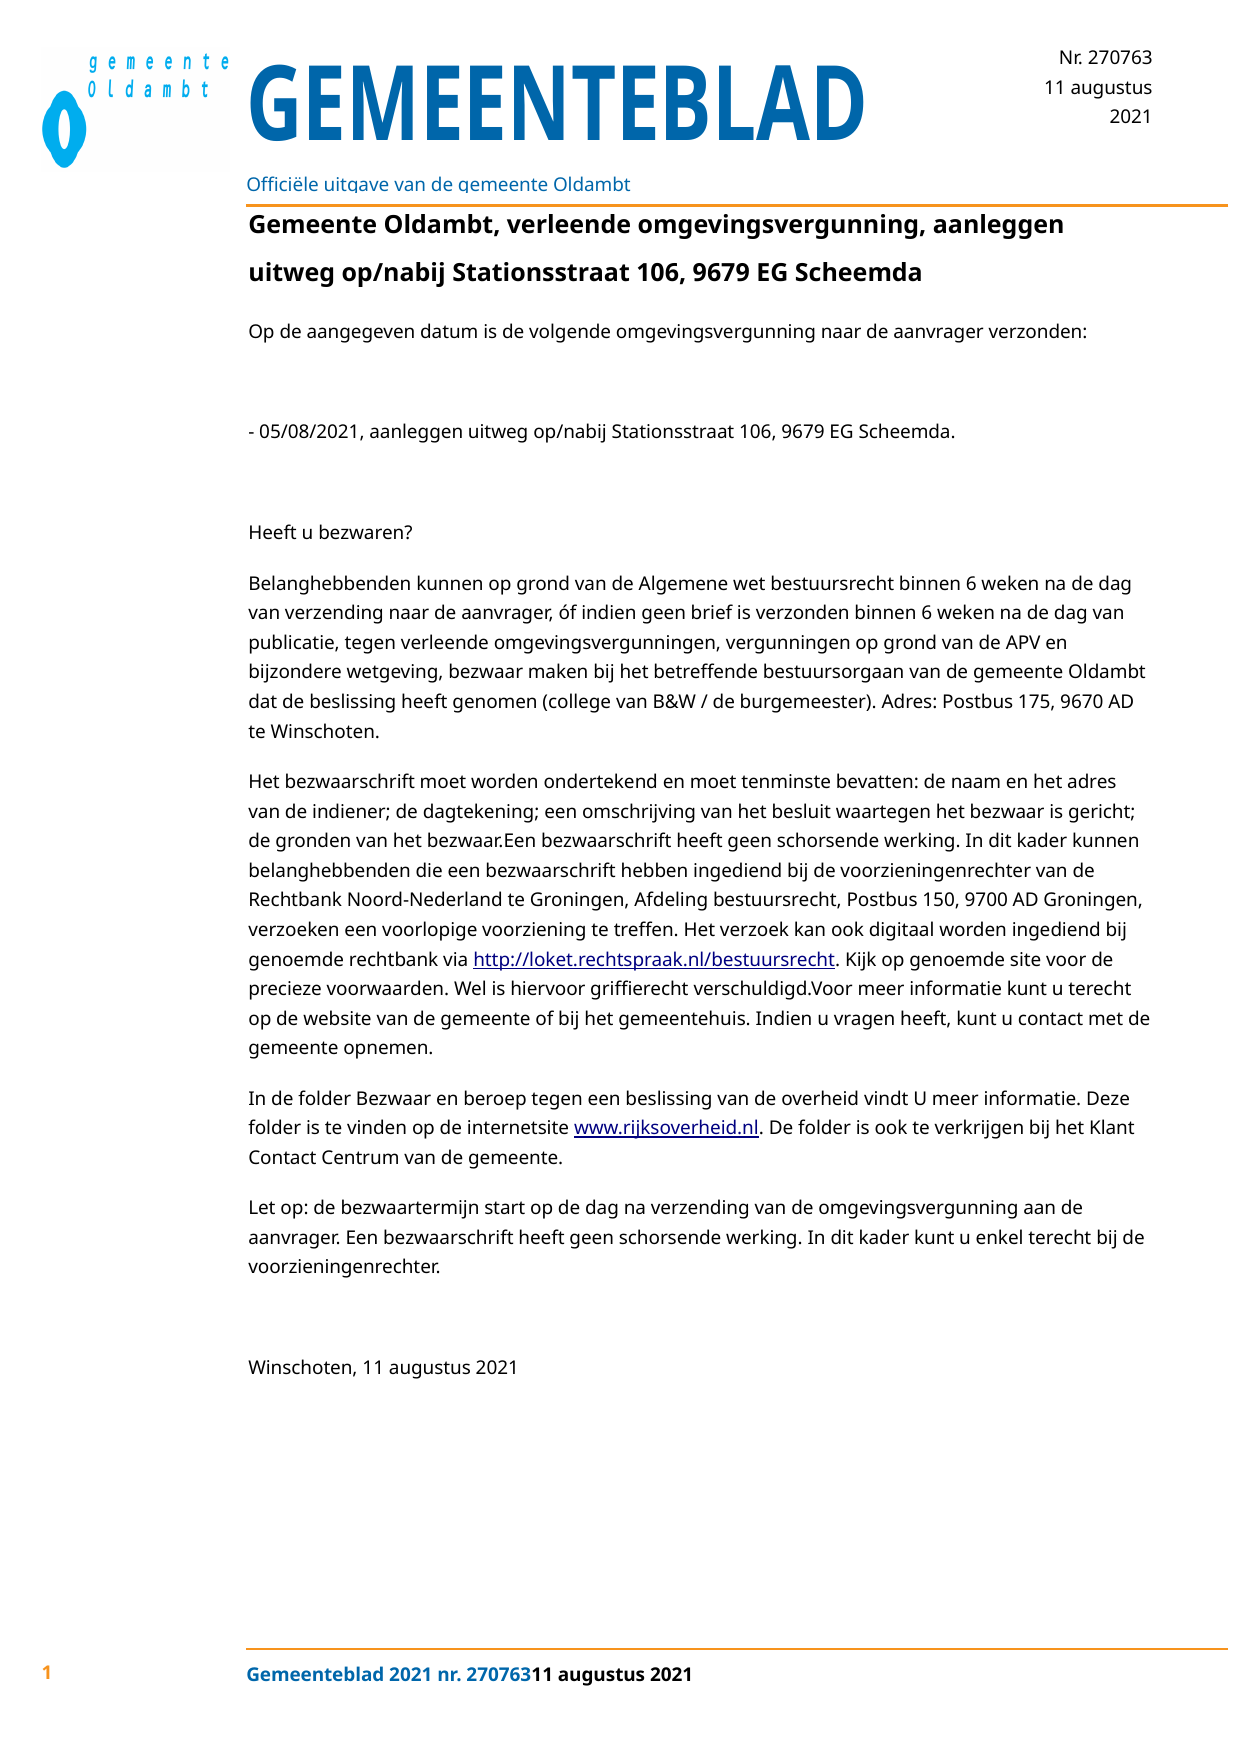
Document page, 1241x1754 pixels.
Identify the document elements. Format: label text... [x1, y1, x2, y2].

text Let op: de bezwaartermijn start op de dag na verzending van de omgevingsvergunning aan de aanvrager. Een bezwaarschrift heeft geen schorsende werking. In dit kader kunt u enkel terecht bij de voorzieningenrechter. [248, 1194, 1152, 1279]
text Heeft u bezwaren? [248, 519, 1152, 545]
text Het bezwaarschrift moet worden ondertekend en moet tenminste bevatten: de naam en het adres van de indiener; de dagtekening; een omschrijving van het besluit waartegen het bezwaar is gericht; de gronden van het bezwaar.Een bezwaarschrift heeft geen schorsende werking. In dit kader kunnen belanghebbenden die een bezwaarschrift hebben ingediend bij de voorzieningenrechter van de Rechtbank Noord-Nederland te Groningen, Afdeling bestuursrecht, Postbus 150, 9700 AD Groningen, verzoeken een voorlopige voorziening te treffen. Het verzoek kan ook digitaal worden ingediend bij genoemde rechtbank via http://loket.rechtspraak.nl/bestuursrecht. Kijk op genoemde site voor de precieze voorwaarden. Wel is hiervoor griffierecht verschuldigd.Voor meer informatie kunt u terecht op de website van de gemeente of bij het gemeentehuis. Indien u vragen heeft, kunt u contact met de gemeente opnemen. [248, 768, 1152, 1060]
picture [41, 47, 231, 172]
text Gemeente Oldambt, verleende omgevingsvergunning, aanleggen uitweg op/nabij Stationsstraat 106, 9679 EG Scheemda [248, 207, 1152, 288]
text Op de aangegeven datum is de volgende omgevingsvergunning naar de aanvrager verzonden: [248, 318, 1152, 344]
text In de folder Bezwaar en beroep tegen een beslissing van de overheid vindt U meer informatie. Deze folder is te vinden op de internetsite www.rijksoverheid.nl. De folder is ook te verkrijgen bij het Klant Contact Centrum van de gemeente. [248, 1085, 1152, 1170]
text Winschoten, 11 augustus 2021 [248, 1354, 1152, 1380]
text Belanghebbenden kunnen op grond van de Algemene wet bestuursrecht binnen 6 weken na de dag van verzending naar de aanvrager, óf indien geen brief is verzonden binnen 6 weken na de dag van publicatie, tegen verleende omgevingsvergunningen, vergunningen op grond van de APV en bijzondere wetgeving, bezwaar maken bij het betreffende bestuursorgaan van de gemeente Oldambt dat de beslissing heeft genomen (college van B&W / de burgemeester). Adres: Postbus 175, 9670 AD te Winschoten. [248, 570, 1152, 744]
text - 05/08/2021, aanleggen uitweg op/nabij Stationsstraat 106, 9679 EG Scheemda. [248, 419, 1152, 444]
